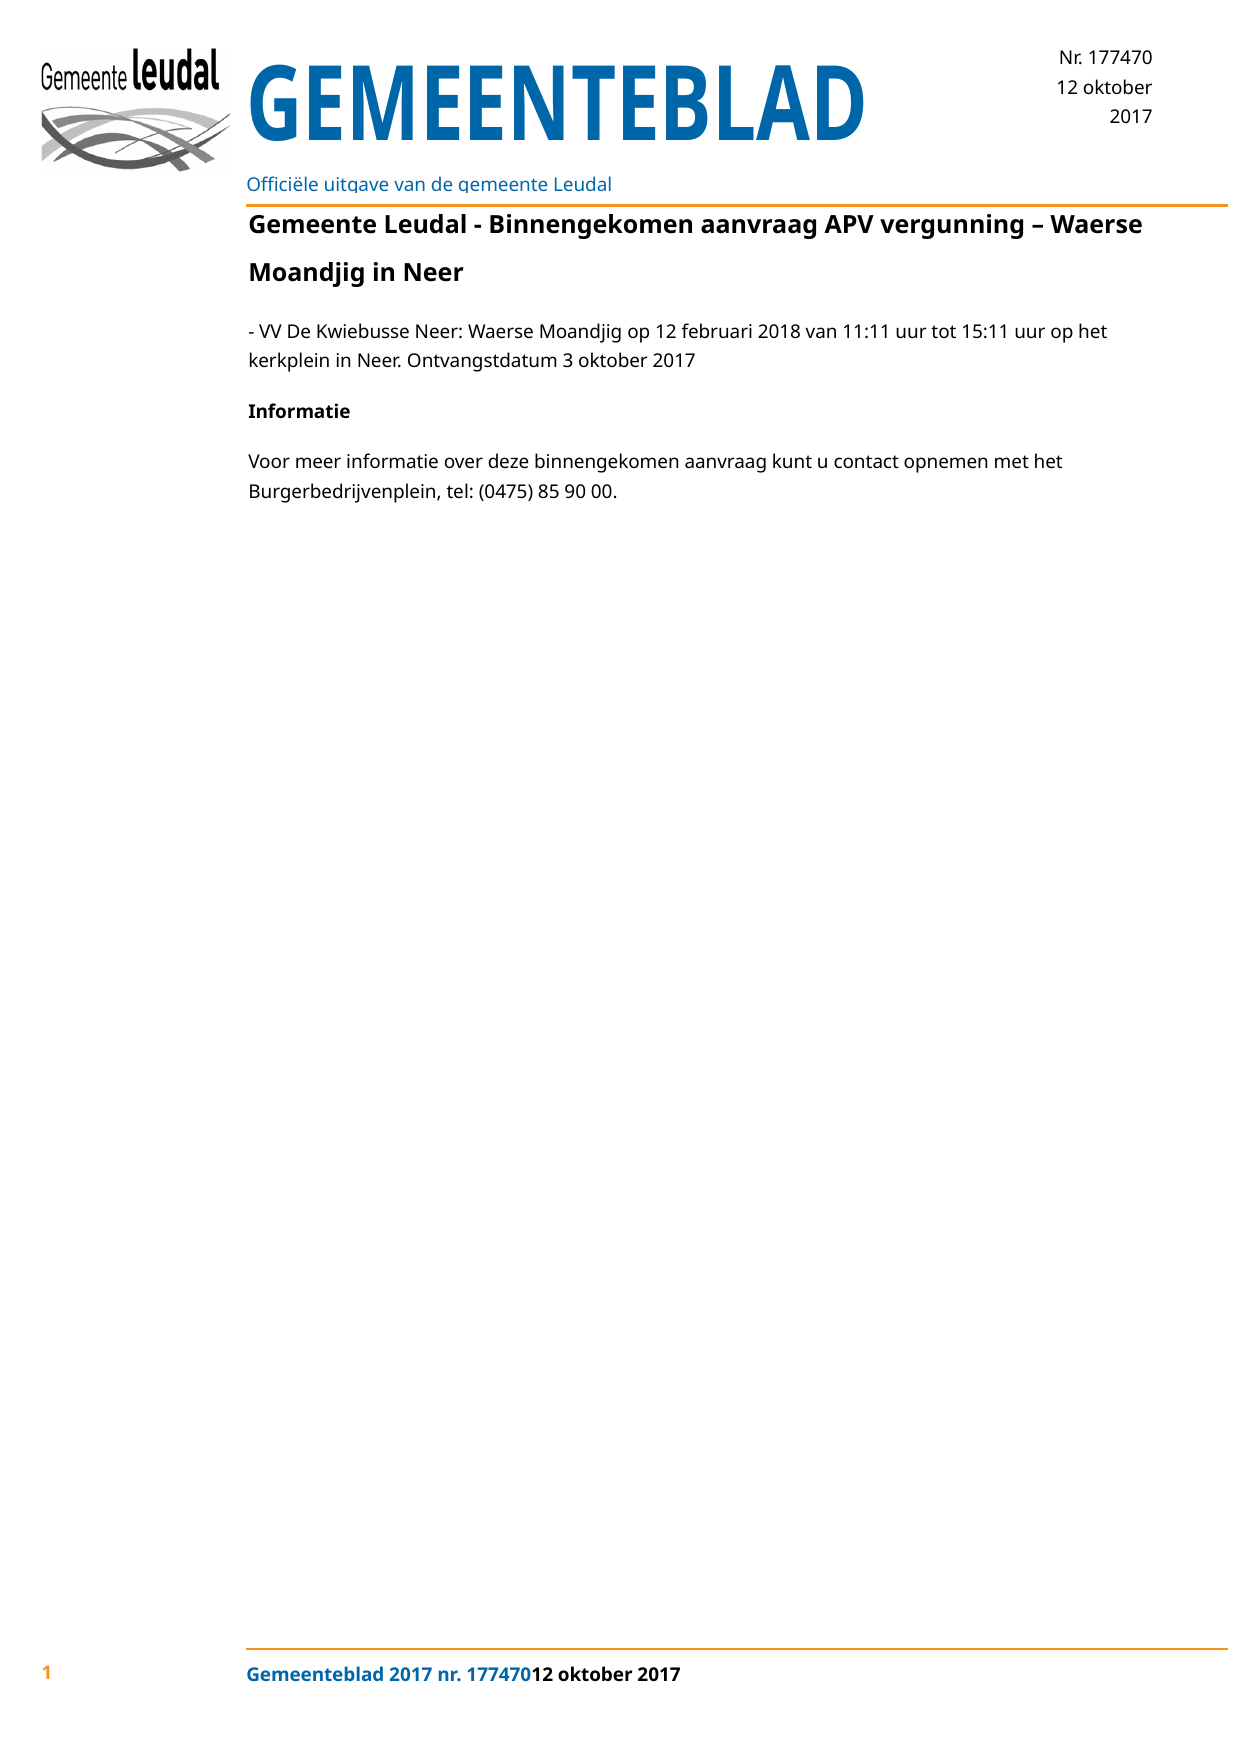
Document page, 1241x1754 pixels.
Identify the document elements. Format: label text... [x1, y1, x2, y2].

text Informatie [248, 398, 1152, 424]
text - VV De Kwiebusse Neer: Waerse Moandjig op 12 februari 2018 van 11:11 uur tot 15:11 uur op het kerkplein in Neer. Ontvangstdatum 3 oktober 2017 [248, 318, 1152, 373]
text Voor meer informatie over deze binnengekomen aanvraag kunt u contact opnemen met het Burgerbedrijvenplein, tel: (0475) 85 90 00. [248, 448, 1152, 504]
picture [41, 47, 231, 172]
text Gemeente Leudal - Binnengekomen aanvraag APV vergunning – Waerse Moandjig in Neer [248, 207, 1152, 288]
